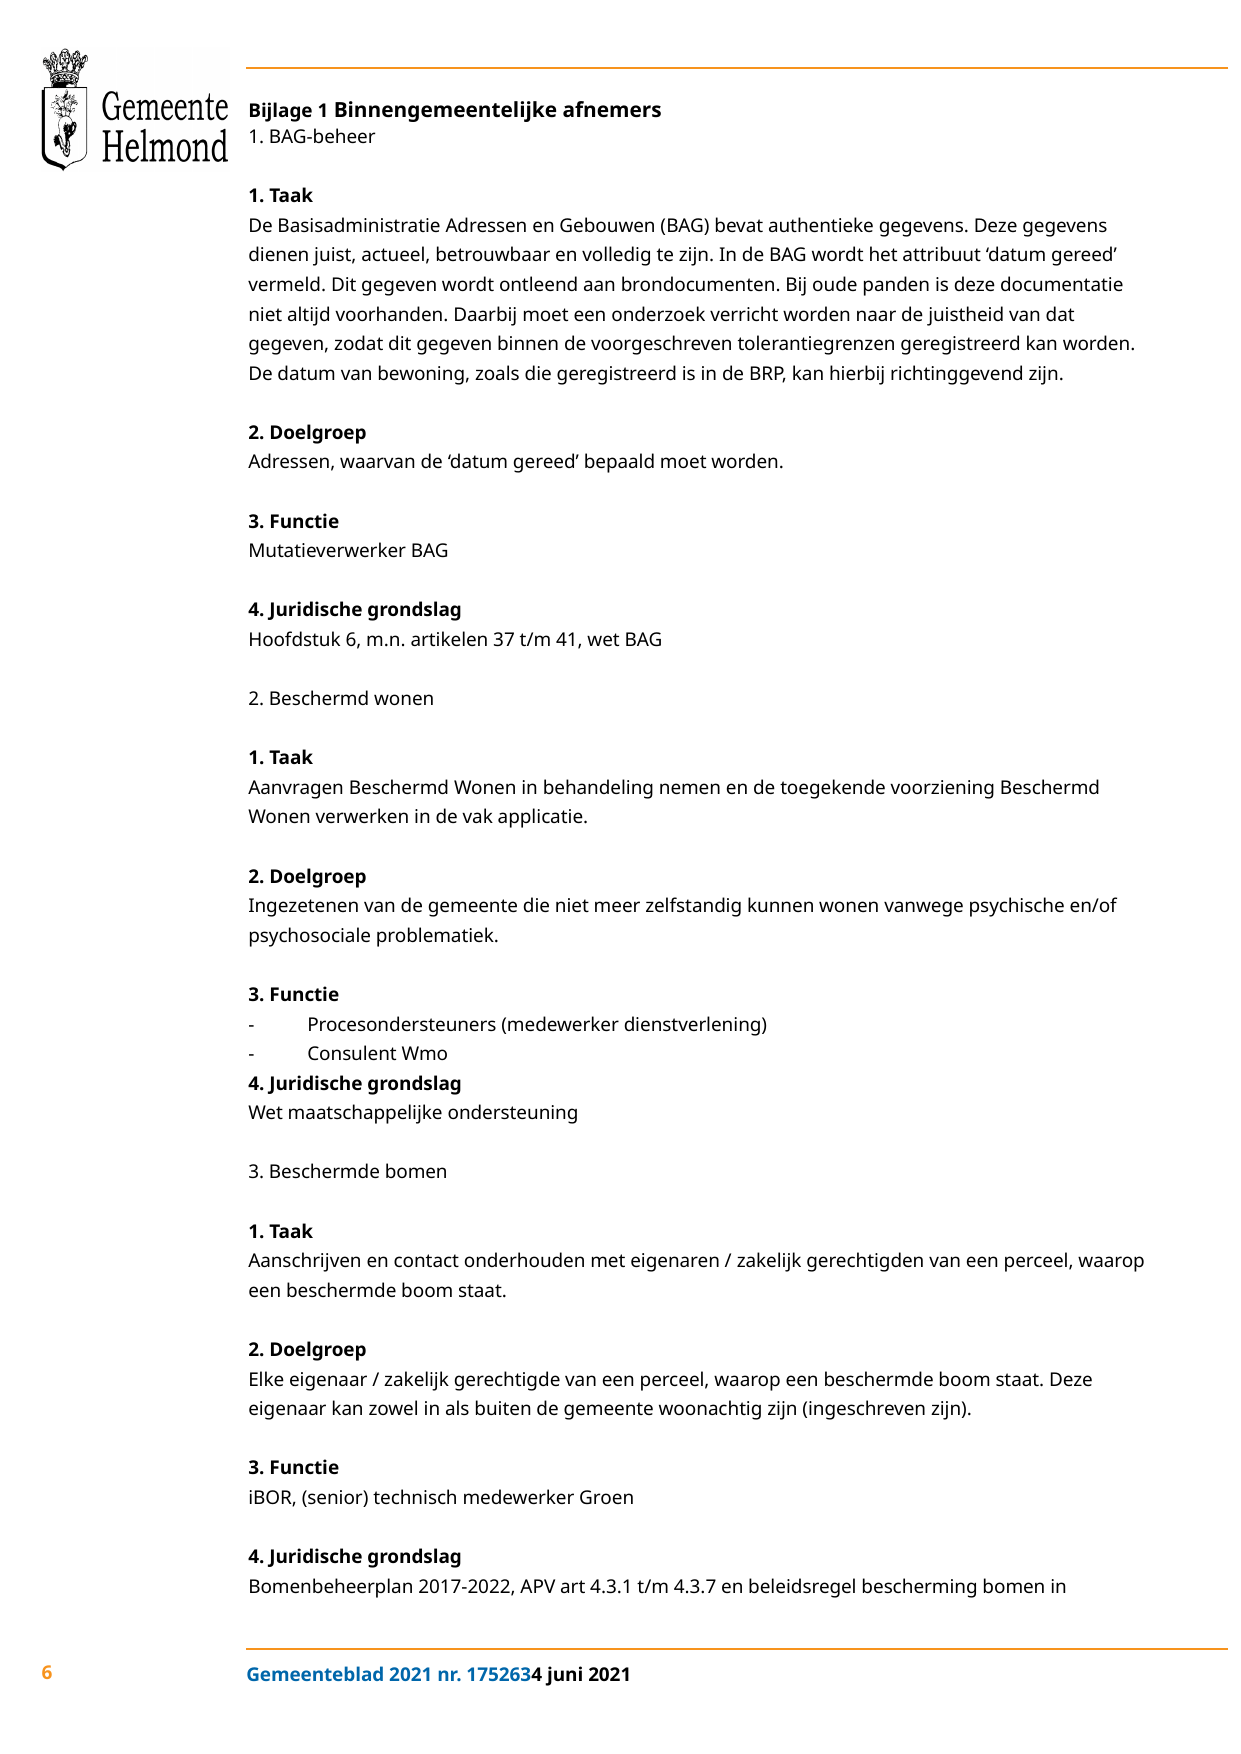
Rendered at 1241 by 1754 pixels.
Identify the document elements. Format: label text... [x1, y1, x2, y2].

text Wet maatschappelijke ondersteuning [248, 1099, 1152, 1125]
text Hoofdstuk 6, m.n. artikelen 37 t/m 41, wet BAG [248, 626, 1152, 652]
text 3. Functie [248, 981, 1152, 1007]
text 1. Taak [248, 744, 1152, 770]
text Mutatieverwerker BAG [248, 537, 1152, 563]
text 4. Juridische grondslag [248, 597, 1152, 622]
text 3. Functie [248, 508, 1152, 534]
text Adressen, waarvan de ‘datum gereed’ bepaald moet worden. [248, 449, 1152, 474]
text De Basisadministratie Adressen en Gebouwen (BAG) bevat authentieke gegevens. Deze gegevens dienen juist, actueel, betrouwbaar en volledig te zijn. In de BAG wordt het attribuut ‘datum gereed’ vermeld. Dit gegeven wordt ontleend aan brondocumenten. Bij oude panden is deze documentatie niet altijd voorhanden. Daarbij moet een onderzoek verricht worden naar de juistheid van dat gegeven, zodat dit gegeven binnen de voorgeschreven tolerantiegrenzen geregistreerd kan worden. De datum van bewoning, zoals die geregistreerd is in de BRP, kan hierbij richtinggevend zijn. [248, 212, 1152, 386]
text 2. Doelgroep [248, 1336, 1152, 1362]
text Aanschrijven en contact onderhouden met eigenaren / zakelijk gerechtigden van een perceel, waarop een beschermde boom staat. [248, 1247, 1152, 1303]
text 4. Juridische grondslag [248, 1543, 1152, 1569]
text Elke eigenaar / zakelijk gerechtigde van een perceel, waarop een beschermde boom staat. Deze eigenaar kan zowel in als buiten de gemeente woonachtig zijn (ingeschreven zijn). [248, 1366, 1152, 1421]
text Bomenbeheerplan 2017-2022, APV art 4.3.1 t/m 4.3.7 en beleidsregel bescherming bomen in [248, 1573, 1152, 1599]
text 1. Taak [248, 182, 1152, 208]
text 1. BAG-beheer [248, 123, 1152, 149]
text 2. Doelgroep [248, 419, 1152, 445]
list Consulent Wmo [248, 1040, 1152, 1066]
picture [41, 47, 231, 172]
text 4. Juridische grondslag [248, 1070, 1152, 1096]
text Ingezetenen van de gemeente die niet meer zelfstandig kunnen wonen vanwege psychische en/of psychosociale problematiek. [248, 892, 1152, 948]
list Procesondersteuners (medewerker dienstverlening) [248, 1011, 1152, 1037]
text Aanvragen Beschermd Wonen in behandeling nemen en de toegekende voorziening Beschermd Wonen verwerken in de vak applicatie. [248, 774, 1152, 829]
text 3. Functie [248, 1454, 1152, 1480]
text 1. Taak [248, 1218, 1152, 1244]
text iBOR, (senior) technisch medewerker Groen [248, 1484, 1152, 1510]
text Bijlage 1 Binnengemeentelijke afnemers [248, 95, 1152, 123]
text 2. Doelgroep [248, 863, 1152, 889]
text 2. Beschermd wonen [248, 685, 1152, 711]
text 3. Beschermde bomen [248, 1159, 1152, 1184]
